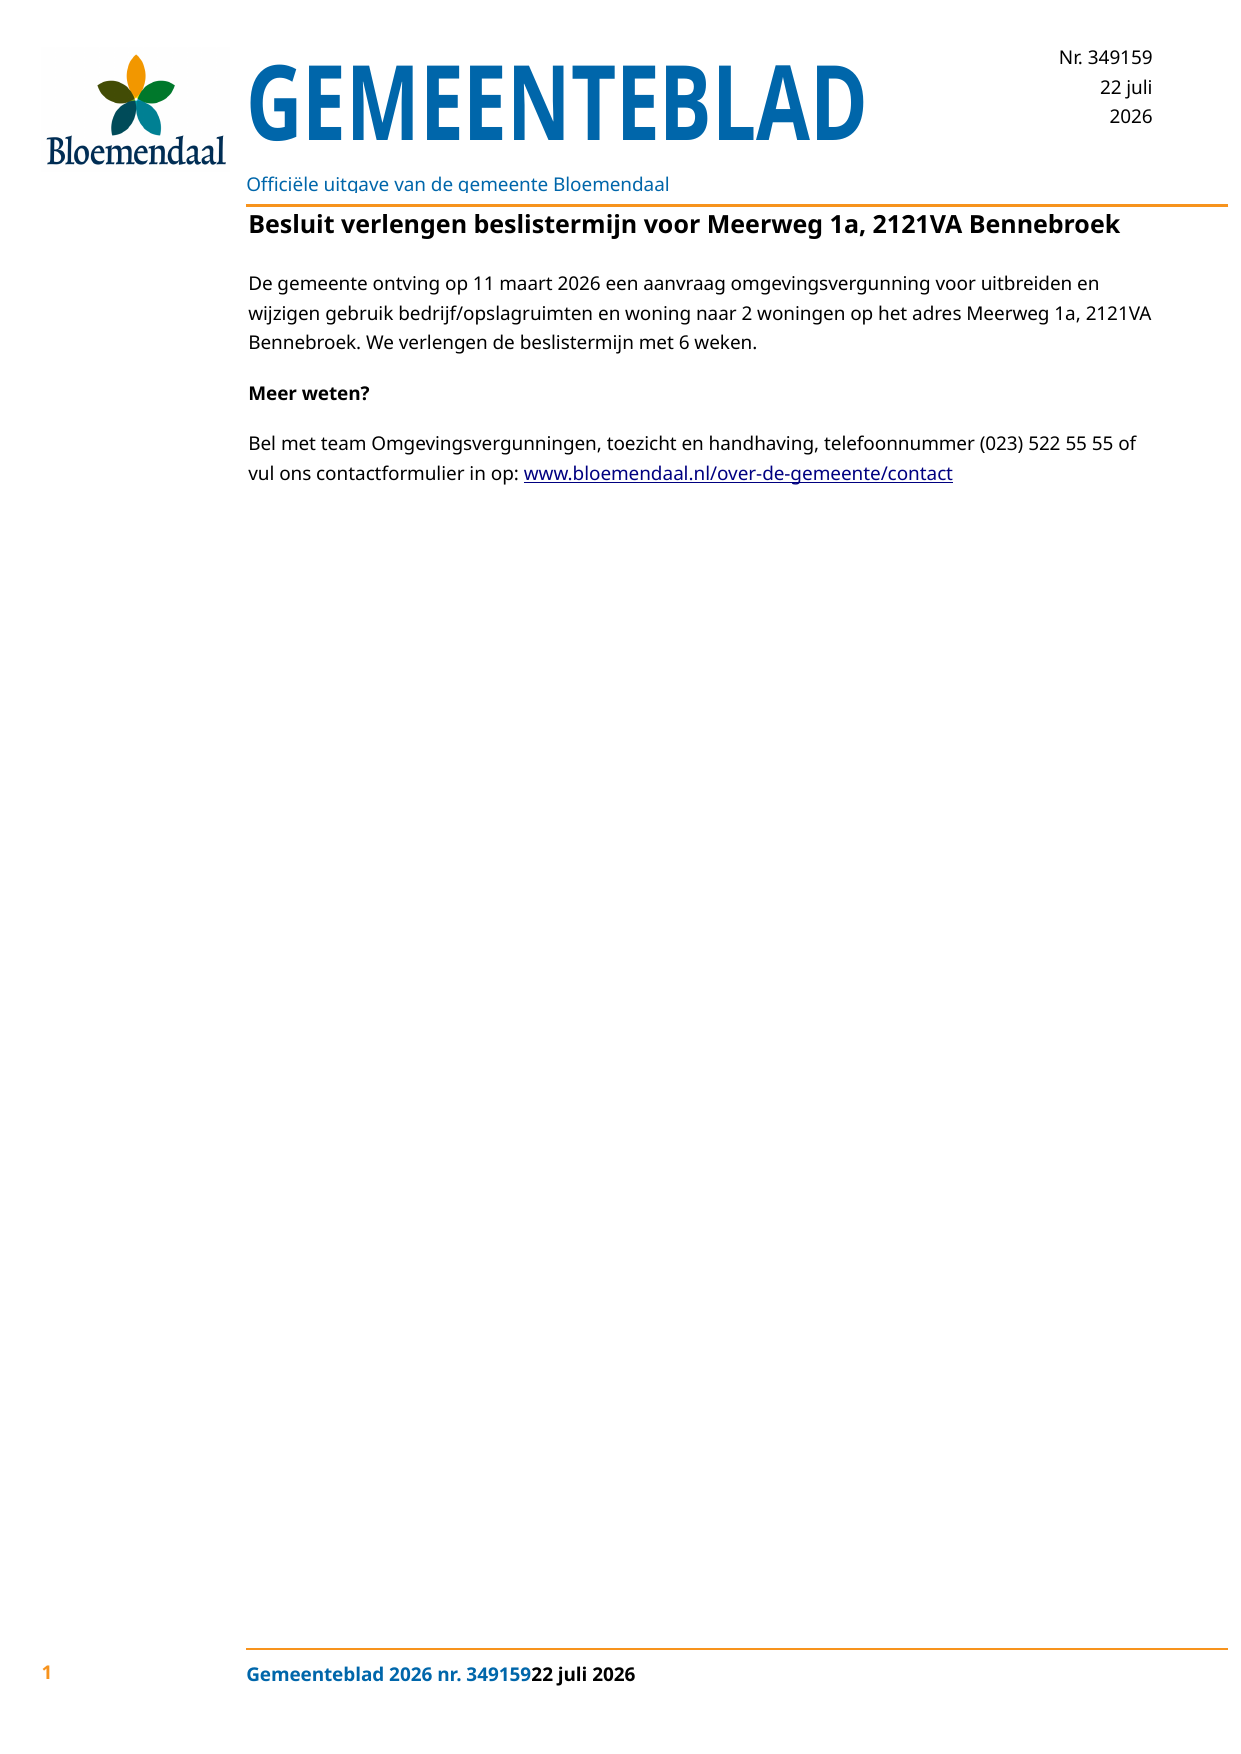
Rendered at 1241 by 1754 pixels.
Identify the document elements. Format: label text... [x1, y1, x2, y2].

text Besluit verlengen beslistermijn voor Meerweg 1a, 2121VA Bennebroek [248, 207, 1152, 241]
text Bel met team Omgevingsvergunningen, toezicht en handhaving, telefoonnummer (023) 522 55 55 of vul ons contactformulier in op: www.bloemendaal.nl/over-de-gemeente/contact [248, 430, 1152, 486]
picture [41, 47, 231, 172]
text Meer weten? [248, 380, 1152, 406]
text De gemeente ontving op 11 maart 2026 een aanvraag omgevingsvergunning voor uitbreiden en wijzigen gebruik bedrijf/opslagruimten en woning naar 2 woningen op het adres Meerweg 1a, 2121VA Bennebroek. We verlengen de beslistermijn met 6 weken. [248, 270, 1152, 355]
